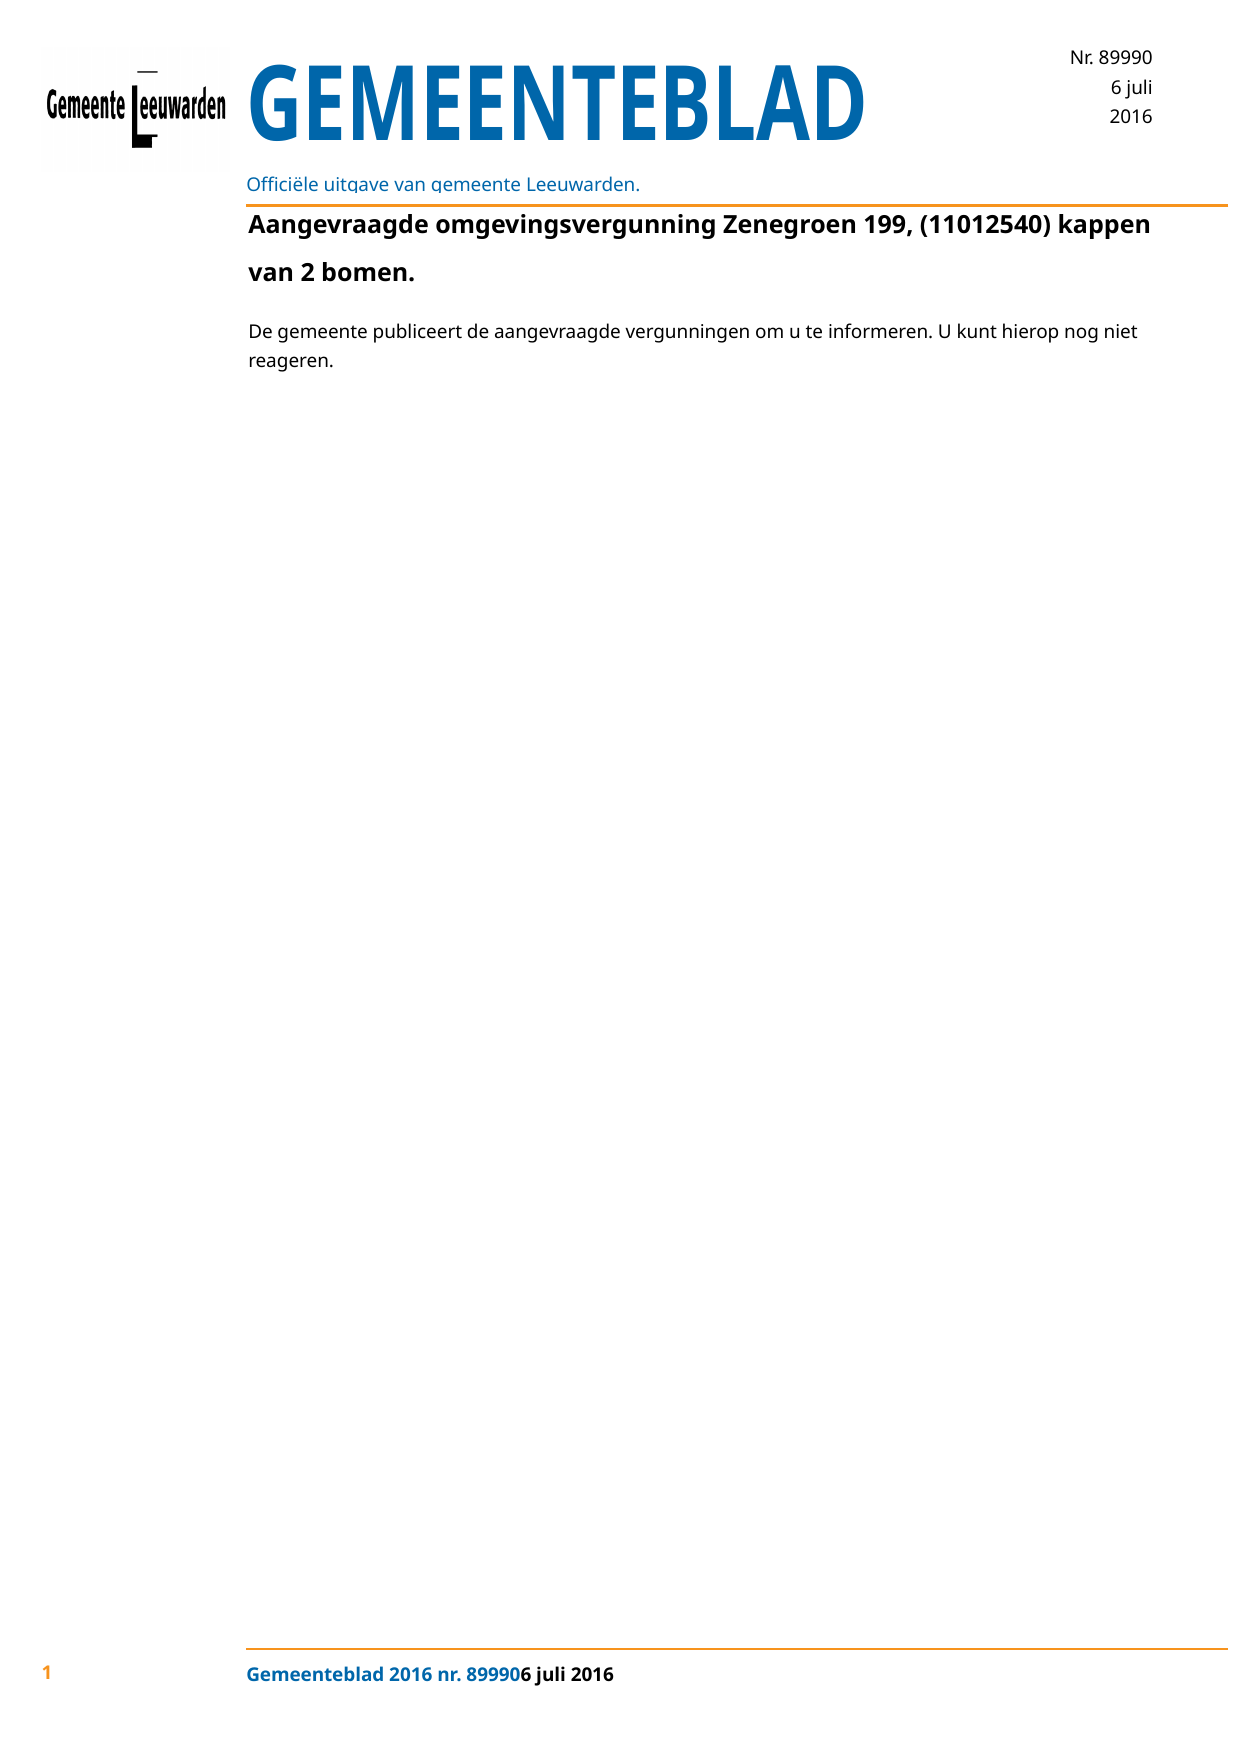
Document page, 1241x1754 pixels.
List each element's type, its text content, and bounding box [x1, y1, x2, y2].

text De gemeente publiceert de aangevraagde vergunningen om u te informeren. U kunt hierop nog niet reageren. [248, 318, 1152, 373]
text Aangevraagde omgevingsvergunning Zenegroen 199, (11012540) kappen van 2 bomen. [248, 207, 1152, 288]
picture [41, 47, 231, 172]
